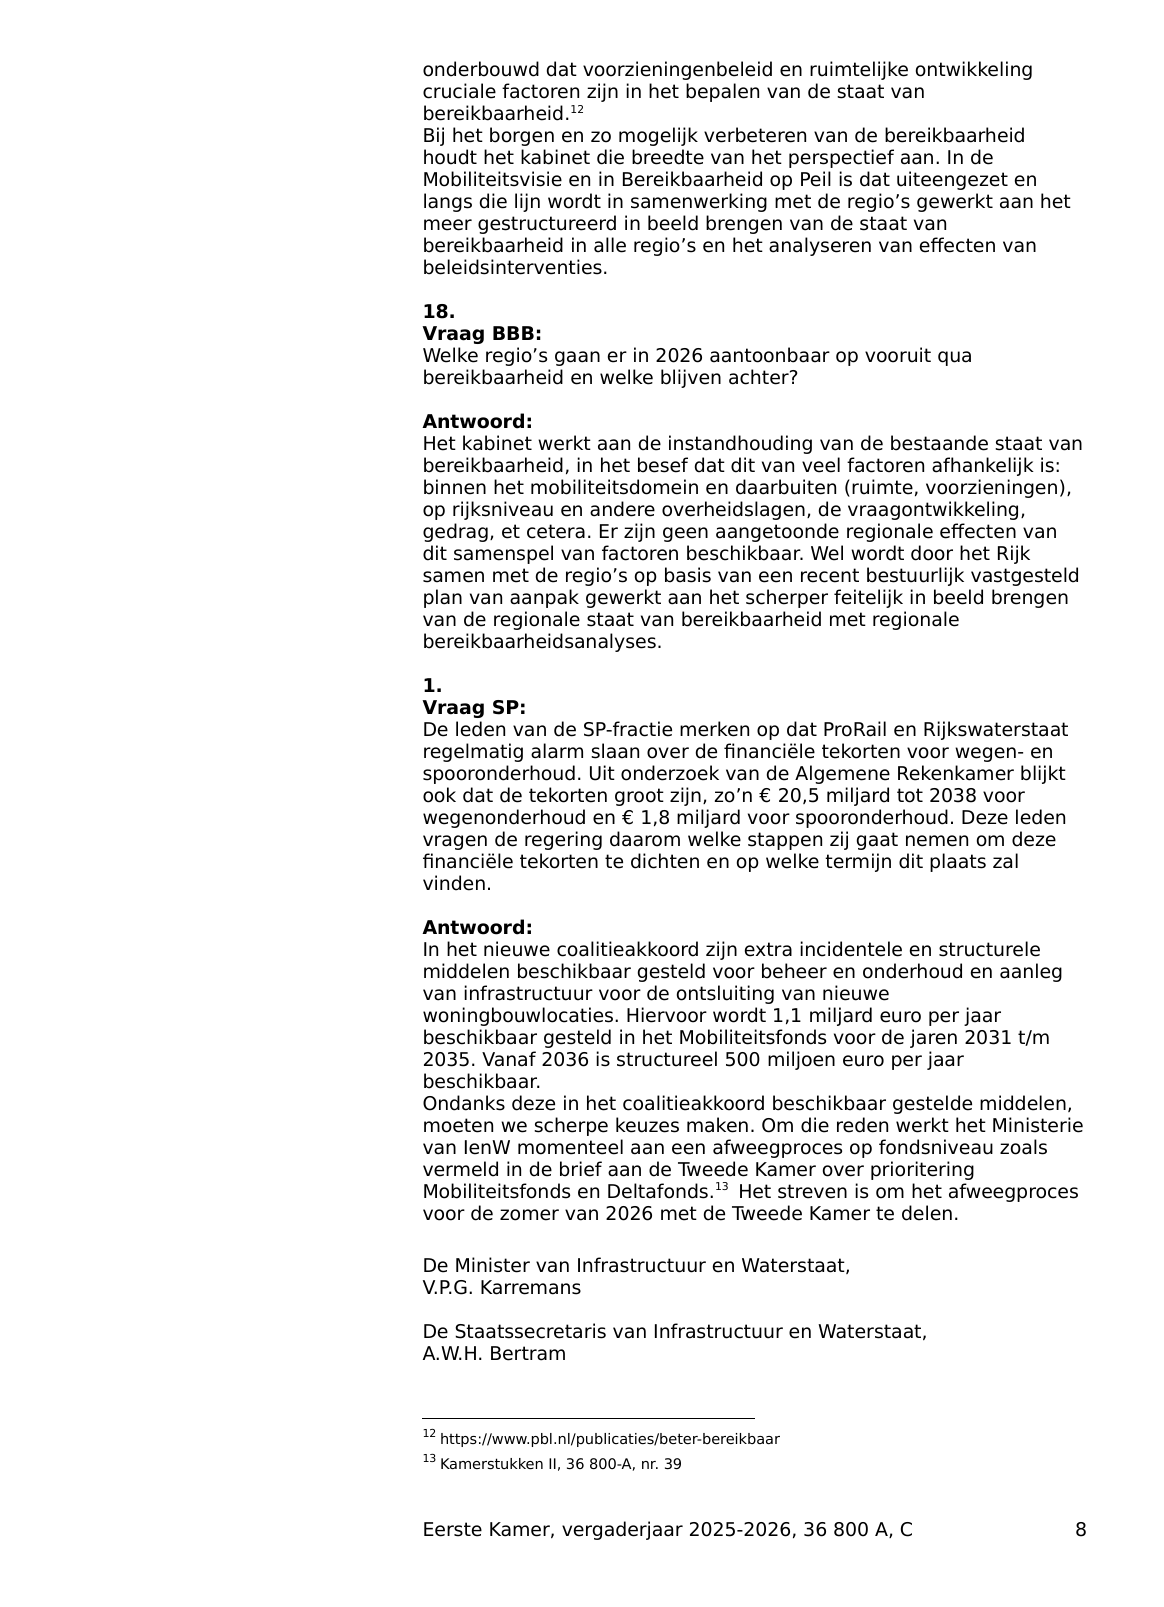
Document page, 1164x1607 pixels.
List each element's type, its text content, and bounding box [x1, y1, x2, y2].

text Ondanks deze in het coalitieakkoord beschikbaar gestelde middelen, moeten we scherpe keuzes maken. Om die reden werkt het Ministerie van IenW momenteel aan een afweegproces op fondsniveau zoals vermeld in de brief aan de Tweede Kamer over prioritering Mobiliteitsfonds en Deltafonds. Het streven is om het afweegproces voor de zomer van 2026 met de Tweede Kamer te delen. [422, 1093, 1087, 1225]
text https://www.pbl.nl/publicaties/beter-bereikbaar [422, 1427, 1087, 1449]
text In het nieuwe coalitieakkoord zijn extra incidentele en structurele middelen beschikbaar gesteld voor beheer en onderhoud en aanleg van infrastructuur voor de ontsluiting van nieuwe woningbouwlocaties. Hiervoor wordt 1,1 miljard euro per jaar beschikbaar gesteld in het Mobiliteitsfonds voor de jaren 2031 t/m 2035. Vanaf 2036 is structureel 500 miljoen euro per jaar beschikbaar. [422, 939, 1087, 1093]
text Antwoord: [422, 917, 1087, 939]
text De Staatssecretaris van Infrastructuur en Waterstaat, A.W.H. Bertram [422, 1321, 1087, 1365]
text Antwoord: [422, 411, 1087, 433]
text Vraag SP: [422, 697, 1087, 719]
text Het kabinet werkt aan de instandhouding van de bestaande staat van bereikbaarheid, in het besef dat dit van veel factoren afhankelijk is: binnen het mobiliteitsdomein en daarbuiten (ruimte, voorzieningen), op rijksniveau en andere overheidslagen, de vraagontwikkeling, gedrag, et cetera. Er zijn geen aangetoonde regionale effecten van dit samenspel van factoren beschikbaar. Wel wordt door het Rijk samen met de regio’s op basis van een recent bestuurlijk vastgesteld plan van aanpak gewerkt aan het scherper feitelijk in beeld brengen van de regionale staat van bereikbaarheid met regionale bereikbaarheidsanalyses. [422, 433, 1087, 653]
text De leden van de SP-fractie merken op dat ProRail en Rijkswaterstaat regelmatig alarm slaan over de financiële tekorten voor wegen- en spooronderhoud. Uit onderzoek van de Algemene Rekenkamer blijkt ook dat de tekorten groot zijn, zo’n € 20,5 miljard tot 2038 voor wegenonderhoud en € 1,8 miljard voor spooronderhoud. Deze leden vragen de regering daarom welke stappen zij gaat nemen om deze financiële tekorten te dichten en op welke termijn dit plaats zal vinden. [422, 719, 1087, 895]
text Vraag BBB: [422, 323, 1087, 345]
text onderbouwd dat voorzieningenbeleid en ruimtelijke ontwikkeling cruciale factoren zijn in het bepalen van de staat van bereikbaarheid. [422, 59, 1087, 125]
text Kamerstukken II, 36 800-A, nr. 39 [422, 1452, 1087, 1474]
text Bij het borgen en zo mogelijk verbeteren van de bereikbaarheid houdt het kabinet die breedte van het perspectief aan. In de Mobiliteitsvisie en in Bereikbaarheid op Peil is dat uiteengezet en langs die lijn wordt in samenwerking met de regio’s gewerkt aan het meer gestructureerd in beeld brengen van de staat van bereikbaarheid in alle regio’s en het analyseren van effecten van beleidsinterventies. [422, 125, 1087, 279]
text Welke regio’s gaan er in 2026 aantoonbaar op vooruit qua bereikbaarheid en welke blijven achter? [422, 345, 1087, 389]
text 1. [422, 675, 1087, 697]
text 18. [422, 301, 1087, 323]
text De Minister van Infrastructuur en Waterstaat, V.P.G. Karremans [422, 1255, 1087, 1299]
